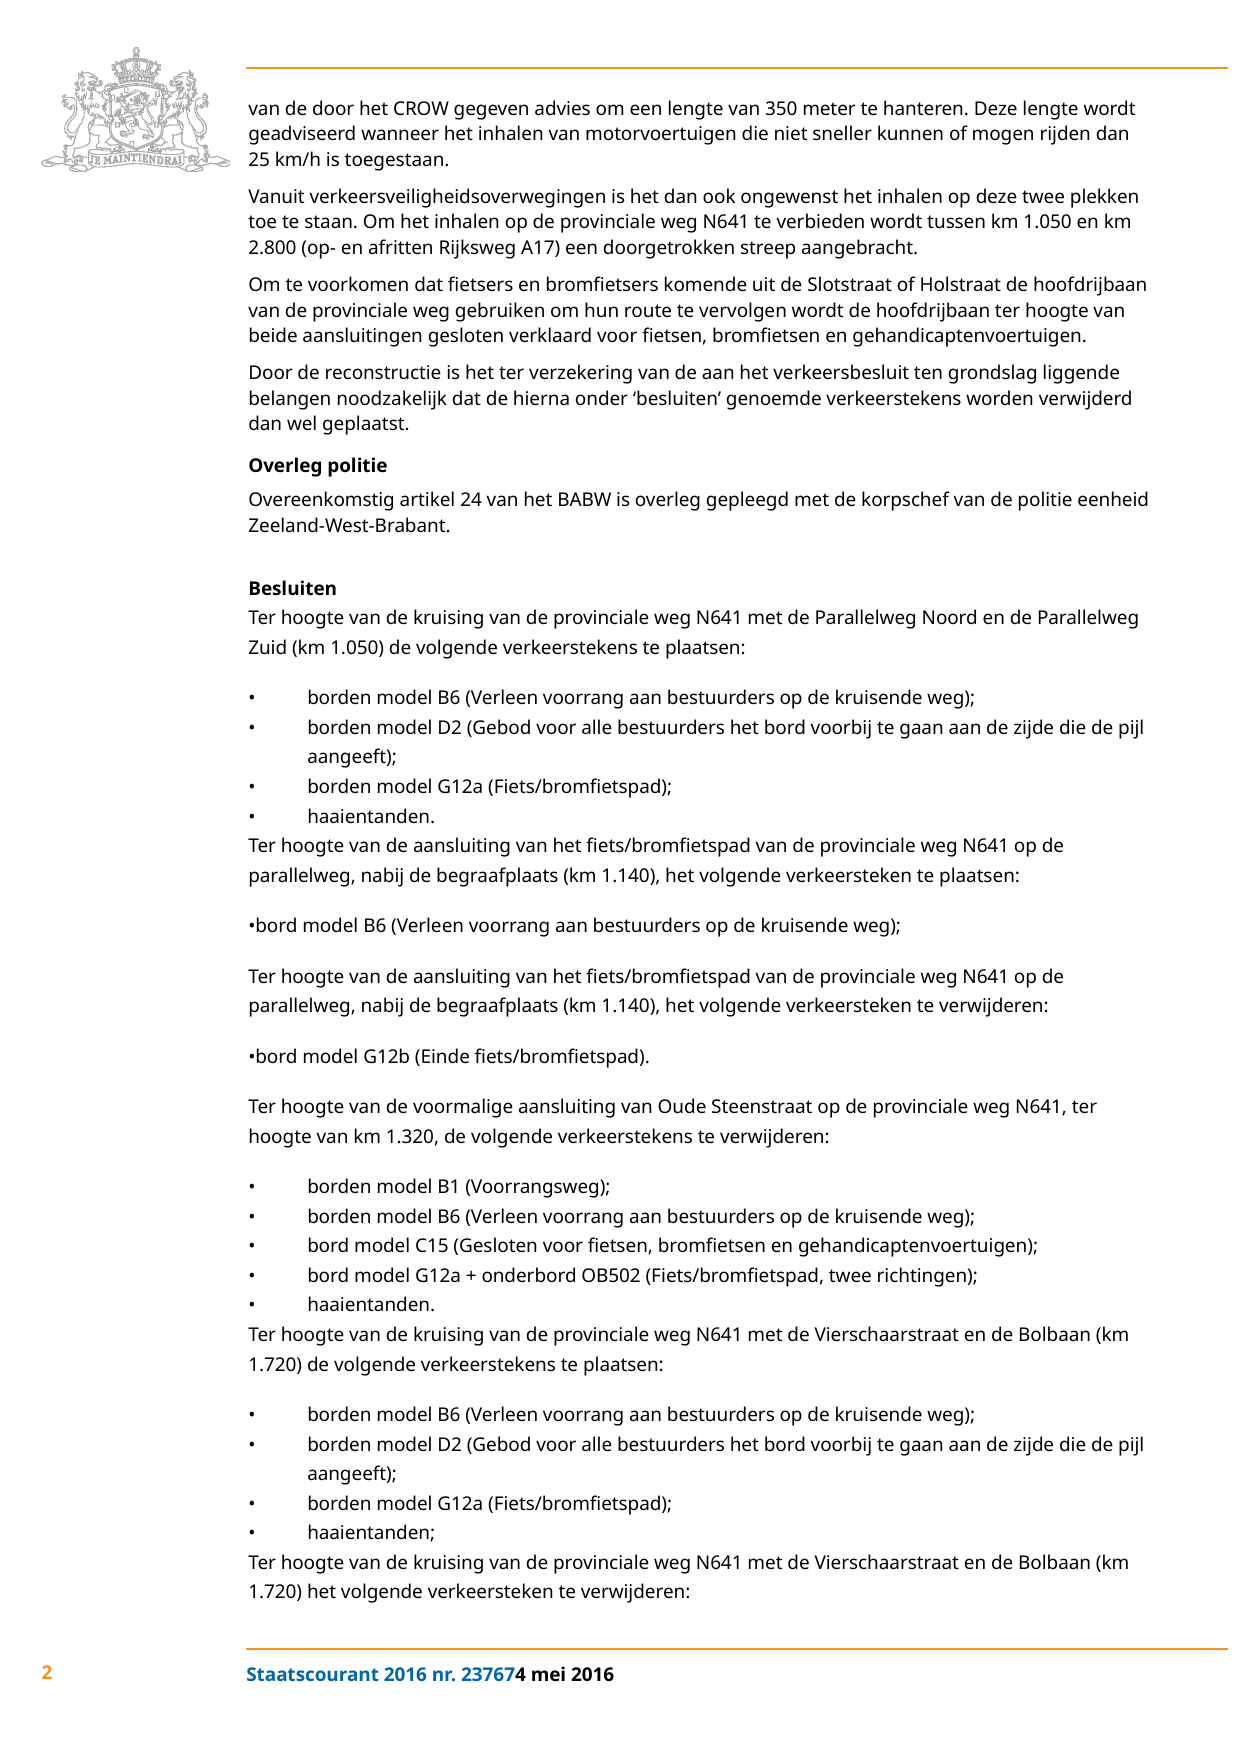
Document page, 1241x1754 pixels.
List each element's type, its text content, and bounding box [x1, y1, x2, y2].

list borden model B6 (Verleen voorrang aan bestuurders op de kruisende weg); [248, 1203, 1152, 1229]
text Ter hoogte van de kruising van de provinciale weg N641 met de Parallelweg Noord en de Parallelweg Zuid (km 1.050) de volgende verkeerstekens te plaatsen: [248, 604, 1152, 660]
list borden model G12a (Fiets/bromfietspad); [248, 1490, 1152, 1516]
text •bord model B6 (Verleen voorrang aan bestuurders op de kruisende weg); [248, 912, 1152, 938]
text Ter hoogte van de voormalige aansluiting van Oude Steenstraat op de provinciale weg N641, ter hoogte van km 1.320, de volgende verkeerstekens te verwijderen: [248, 1093, 1152, 1149]
list haaientanden. [248, 803, 1152, 829]
list borden model D2 (Gebod voor alle bestuurders het bord voorbij te gaan aan de zijde die de pijl aangeeft); [248, 1431, 1152, 1486]
list borden model G12a (Fiets/bromfietspad); [248, 773, 1152, 799]
text Ter hoogte van de kruising van de provinciale weg N641 met de Vierschaarstraat en de Bolbaan (km 1.720) de volgende verkeerstekens te plaatsen: [248, 1321, 1152, 1377]
text van de door het CROW gegeven advies om een lengte van 350 meter te hanteren. Deze lengte wordt geadviseerd wanneer het inhalen van motorvoertuigen die niet sneller kunnen of mogen rijden dan 25 km/h is toegestaan. [248, 95, 1152, 172]
text Overleg politie [248, 452, 1152, 478]
text Besluiten [248, 575, 1152, 601]
text Overeenkomstig artikel 24 van het BABW is overleg gepleegd met de korpschef van de politie eenheid Zeeland-West-Brabant. [248, 487, 1152, 538]
list borden model B6 (Verleen voorrang aan bestuurders op de kruisende weg); [248, 1401, 1152, 1427]
list borden model D2 (Gebod voor alle bestuurders het bord voorbij te gaan aan de zijde die de pijl aangeeft); [248, 714, 1152, 769]
list bord model G12a + onderbord OB502 (Fiets/bromfietspad, twee richtingen); [248, 1262, 1152, 1288]
list borden model B1 (Voorrangsweg); [248, 1173, 1152, 1199]
list haaientanden; [248, 1519, 1152, 1545]
text Ter hoogte van de aansluiting van het fiets/bromfietspad van de provinciale weg N641 op de parallelweg, nabij de begraafplaats (km 1.140), het volgende verkeersteken te verwijderen: [248, 963, 1152, 1018]
list borden model B6 (Verleen voorrang aan bestuurders op de kruisende weg); [248, 684, 1152, 710]
list bord model C15 (Gesloten voor fietsen, bromfietsen en gehandicaptenvoertuigen); [248, 1232, 1152, 1258]
text Vanuit verkeersveiligheidsoverwegingen is het dan ook ongewenst het inhalen op deze twee plekken toe te staan. Om het inhalen op de provinciale weg N641 te verbieden wordt tussen km 1.050 en km 2.800 (op- en afritten Rijksweg A17) een doorgetrokken streep aangebracht. [248, 183, 1152, 260]
text Om te voorkomen dat fietsers en bromfietsers komende uit de Slotstraat of Holstraat de hoofdrijbaan van de provinciale weg gebruiken om hun route te vervolgen wordt de hoofdrijbaan ter hoogte van beide aansluitingen gesloten verklaard voor fietsen, bromfietsen en gehandicaptenvoertuigen. [248, 271, 1152, 348]
text Ter hoogte van de aansluiting van het fiets/bromfietspad van de provinciale weg N641 op de parallelweg, nabij de begraafplaats (km 1.140), het volgende verkeersteken te plaatsen: [248, 832, 1152, 888]
picture [41, 47, 231, 172]
text Ter hoogte van de kruising van de provinciale weg N641 met de Vierschaarstraat en de Bolbaan (km 1.720) het volgende verkeersteken te verwijderen: [248, 1549, 1152, 1604]
list haaientanden. [248, 1292, 1152, 1317]
text Door de reconstructie is het ter verzekering van de aan het verkeersbesluit ten grondslag liggende belangen noodzakelijk dat de hierna onder ‘besluiten’ genoemde verkeerstekens worden verwijderd dan wel geplaatst. [248, 359, 1152, 436]
text •bord model G12b (Einde fiets/bromfietspad). [248, 1043, 1152, 1069]
